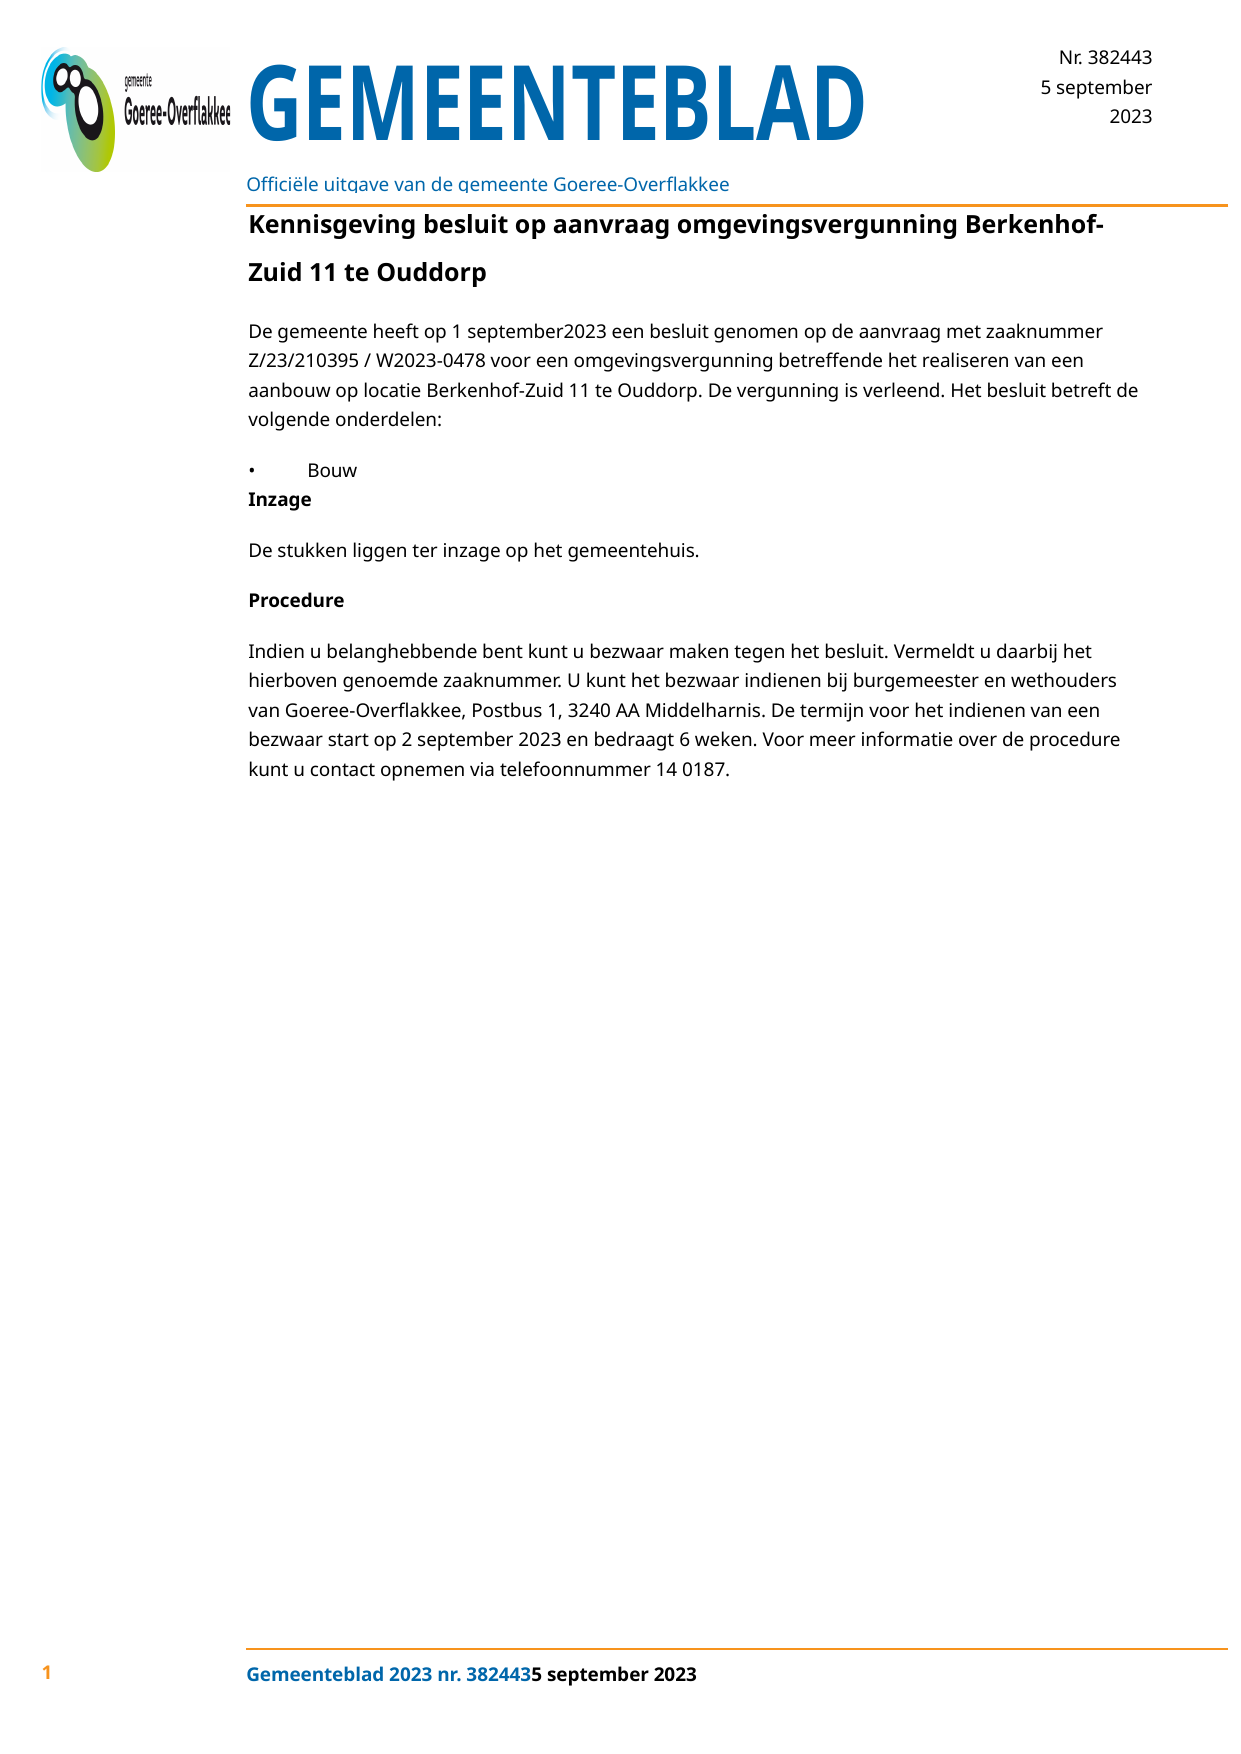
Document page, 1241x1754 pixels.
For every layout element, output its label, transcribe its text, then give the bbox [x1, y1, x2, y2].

text Procedure [248, 587, 1152, 613]
text De gemeente heeft op 1 september2023 een besluit genomen op de aanvraag met zaaknummer Z/23/210395 / W2023-0478 voor een omgevingsvergunning betreffende het realiseren van een aanbouw op locatie Berkenhof-Zuid 11 te Ouddorp. De vergunning is verleend. Het besluit betreft de volgende onderdelen: [248, 318, 1152, 432]
text Indien u belanghebbende bent kunt u bezwaar maken tegen het besluit. Vermeldt u daarbij het hierboven genoemde zaaknummer. U kunt het bezwaar indienen bij burgemeester en wethouders van Goeree-Overflakkee, Postbus 1, 3240 AA Middelharnis. De termijn voor het indienen van een bezwaar start op 2 september 2023 en bedraagt 6 weken. Voor meer informatie over de procedure kunt u contact opnemen via telefoonnummer 14 0187. [248, 638, 1152, 782]
text Inzage [248, 487, 1152, 512]
list Bouw [248, 457, 1152, 483]
picture [41, 47, 231, 172]
text De stukken liggen ter inzage op het gemeentehuis. [248, 537, 1152, 563]
text Kennisgeving besluit op aanvraag omgevingsvergunning Berkenhof-Zuid 11 te Ouddorp [248, 207, 1152, 288]
